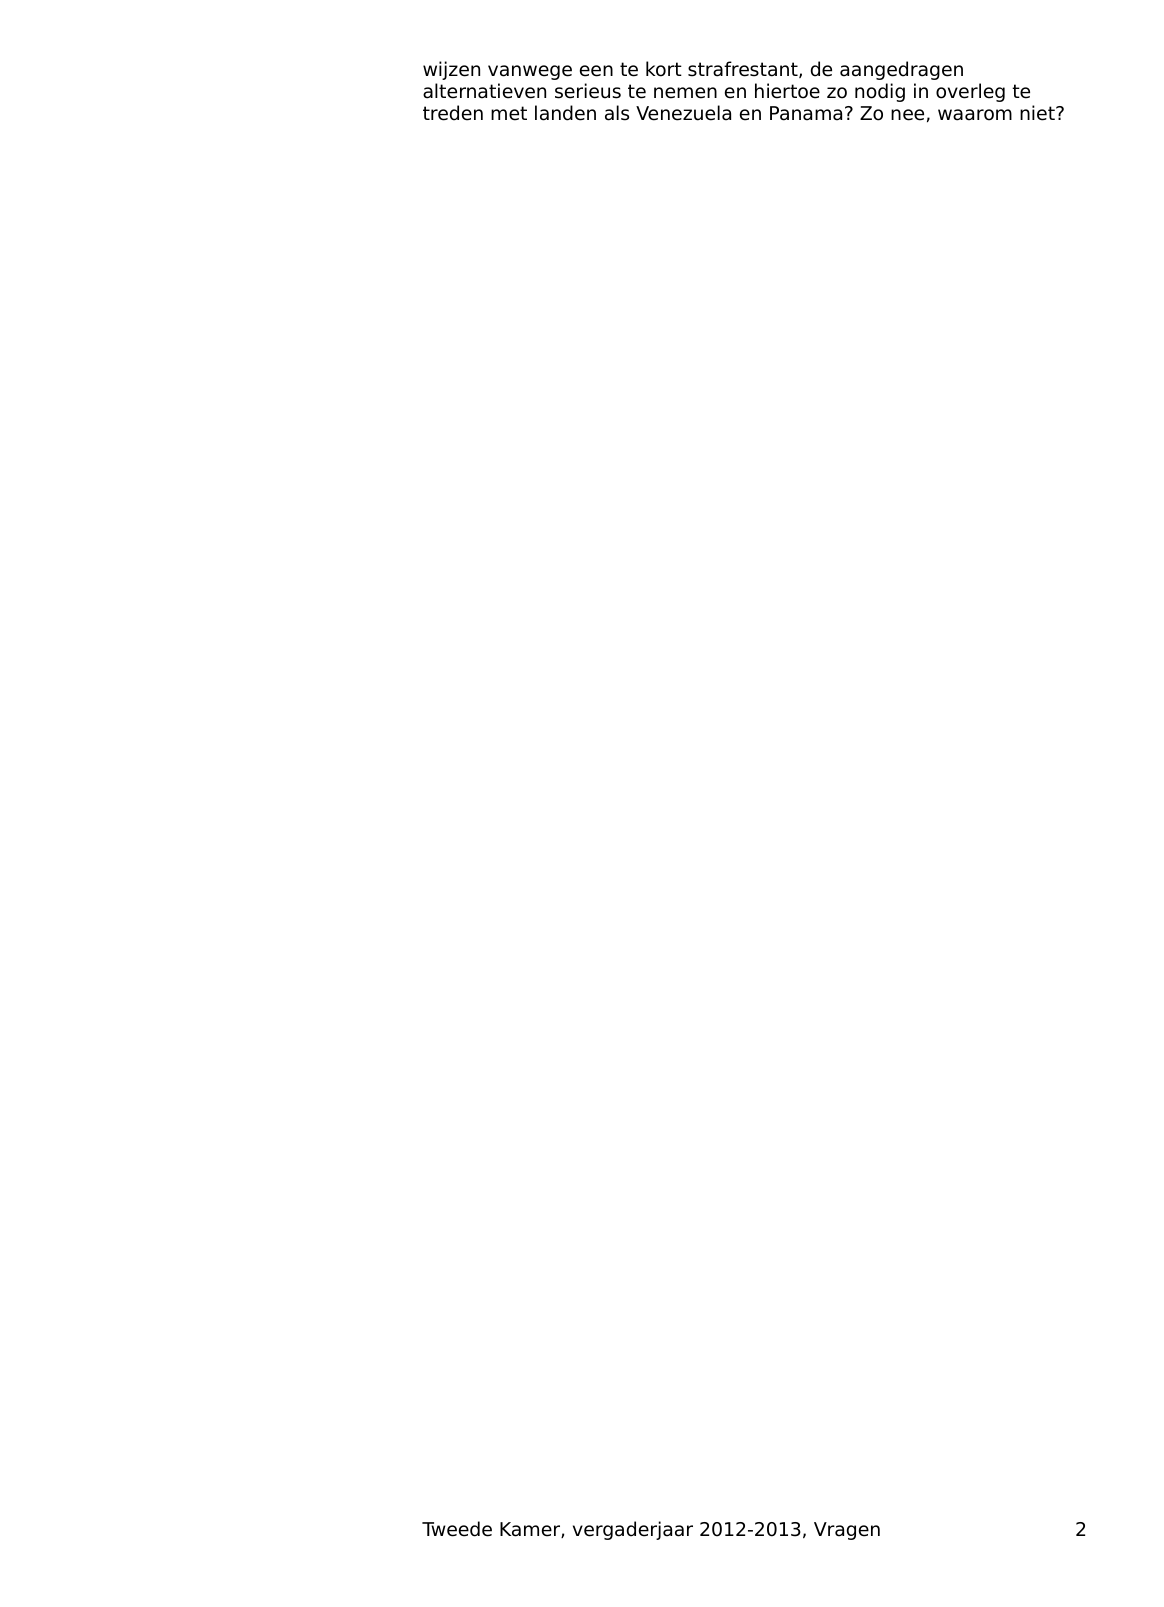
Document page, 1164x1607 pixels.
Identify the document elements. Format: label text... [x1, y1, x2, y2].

text wijzen vanwege een te kort strafrestant, de aangedragen alternatieven serieus te nemen en hiertoe zo nodig in overleg te treden met landen als Venezuela en Panama? Zo nee, waarom niet? [422, 59, 1087, 125]
